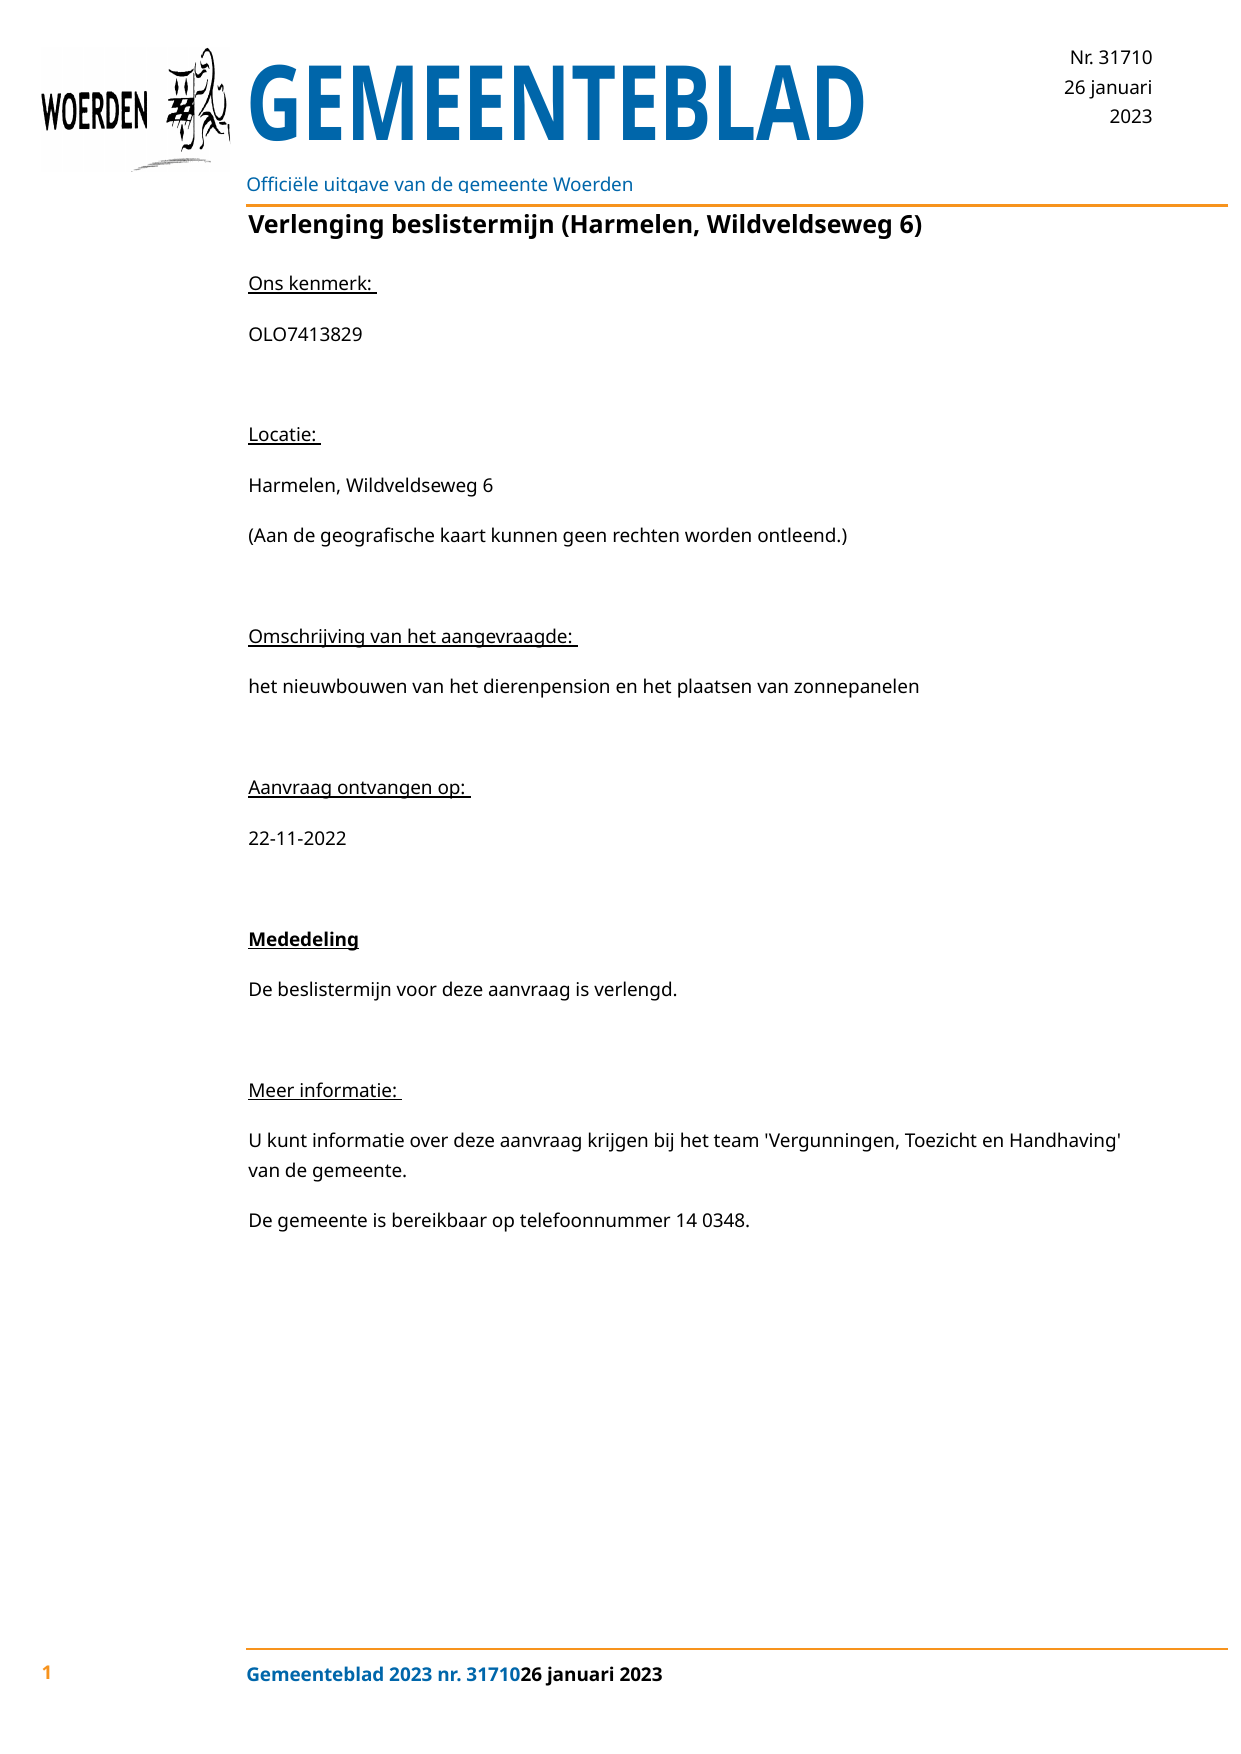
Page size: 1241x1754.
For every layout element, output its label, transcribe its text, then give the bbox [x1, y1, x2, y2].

text Meer informatie: [248, 1077, 1152, 1103]
text Ons kenmerk: [248, 270, 1152, 296]
text De gemeente is bereikbaar op telefoonnummer 14 0348. [248, 1207, 1152, 1233]
text De beslistermijn voor deze aanvraag is verlengd. [248, 976, 1152, 1002]
text Locatie: [248, 422, 1152, 447]
text Verlenging beslistermijn (Harmelen, Wildveldseweg 6) [248, 207, 1152, 241]
text 22-11-2022 [248, 825, 1152, 851]
text (Aan de geografische kaart kunnen geen rechten worden ontleend.) [248, 522, 1152, 548]
picture [41, 47, 231, 172]
text Aanvraag ontvangen op: [248, 774, 1152, 800]
text het nieuwbouwen van het dierenpension en het plaatsen van zonnepanelen [248, 674, 1152, 699]
text Omschrijving van het aangevraagde: [248, 623, 1152, 649]
text Harmelen, Wildveldseweg 6 [248, 472, 1152, 498]
text OLO7413829 [248, 321, 1152, 346]
text U kunt informatie over deze aanvraag krijgen bij het team 'Vergunningen, Toezicht en Handhaving' van de gemeente. [248, 1127, 1152, 1183]
text Mededeling [248, 926, 1152, 951]
